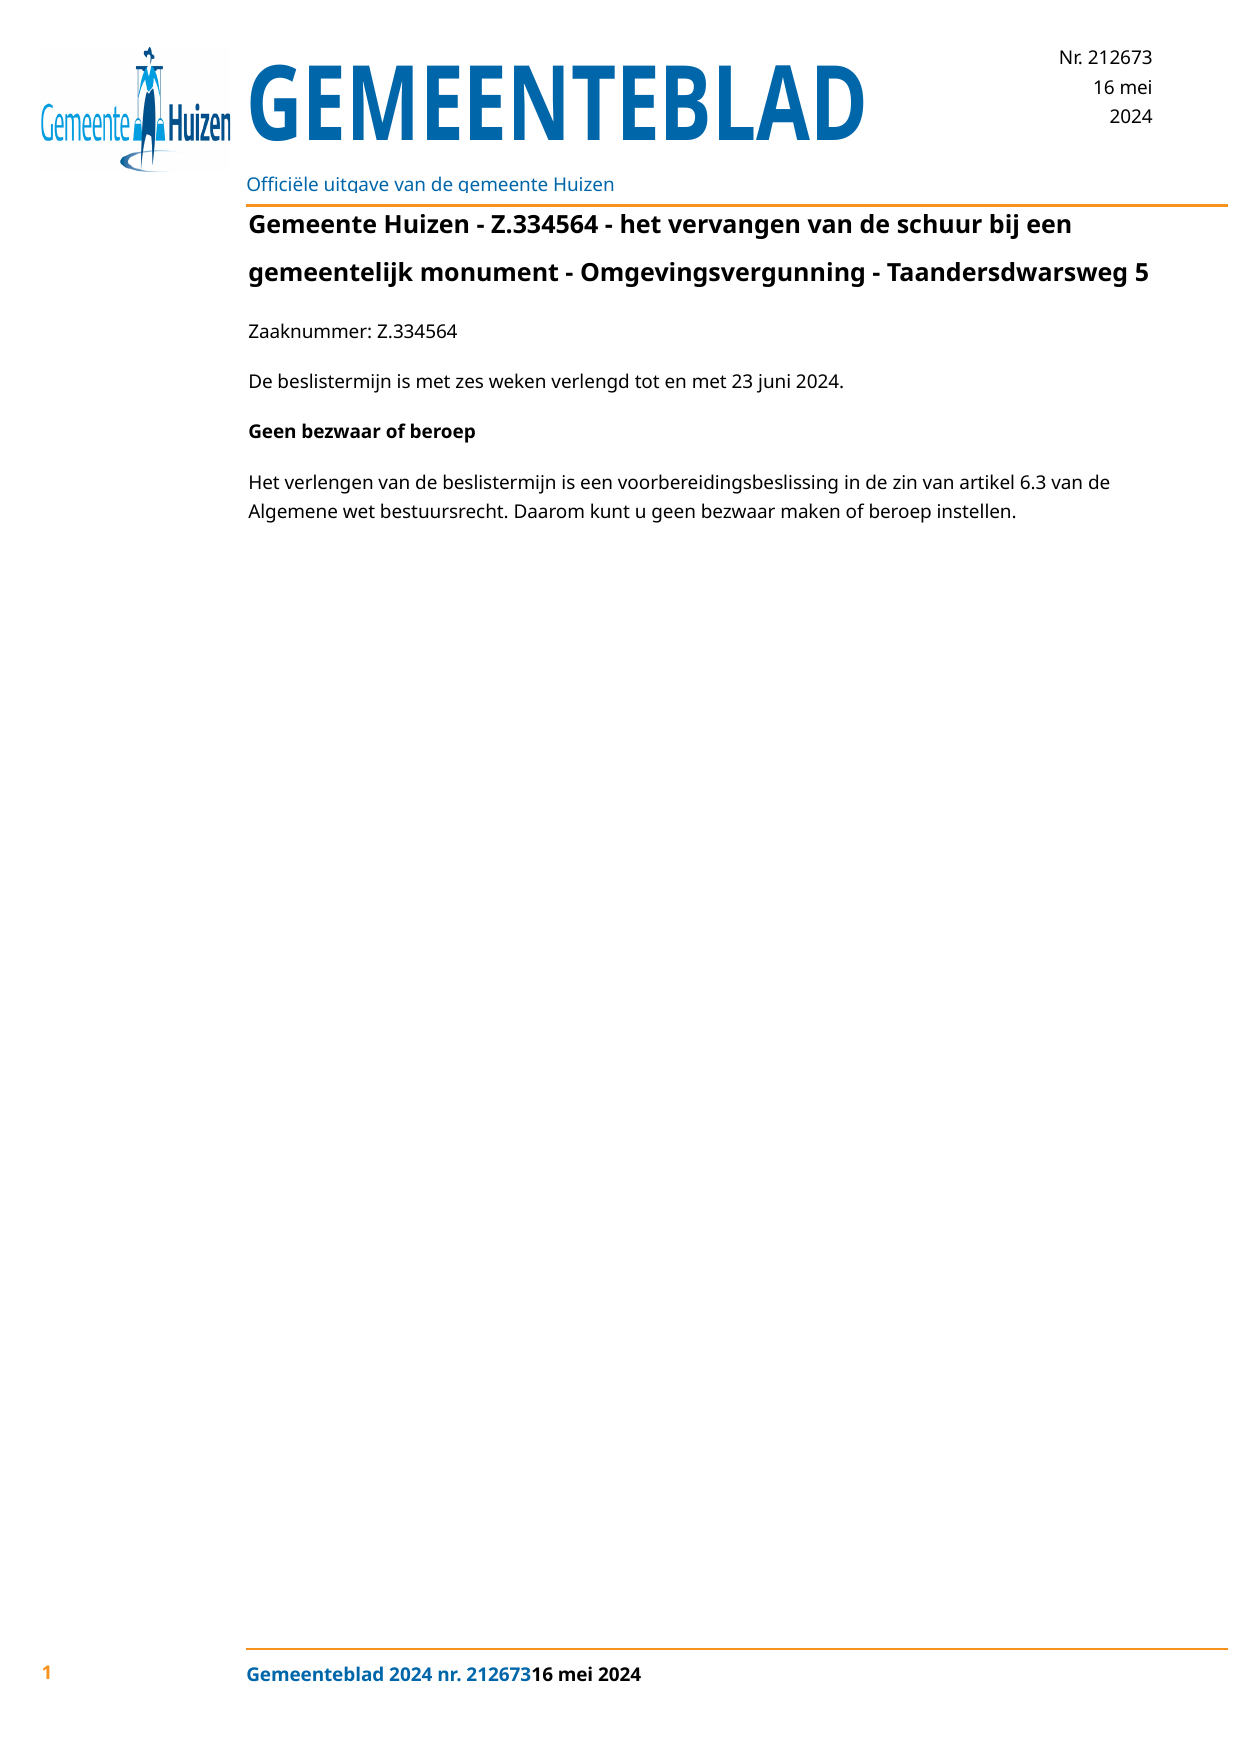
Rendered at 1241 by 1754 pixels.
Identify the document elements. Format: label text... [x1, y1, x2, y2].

text Zaaknummer: Z.334564 [248, 318, 1152, 344]
text De beslistermijn is met zes weken verlengd tot en met 23 juni 2024. [248, 368, 1152, 394]
text Het verlengen van de beslistermijn is een voorbereidingsbeslissing in de zin van artikel 6.3 van de Algemene wet bestuursrecht. Daarom kunt u geen bezwaar maken of beroep instellen. [248, 469, 1152, 524]
text Geen bezwaar of beroep [248, 419, 1152, 444]
text Gemeente Huizen - Z.334564 - het vervangen van de schuur bij een gemeentelijk monument - Omgevingsvergunning - Taandersdwarsweg 5 [248, 207, 1152, 288]
picture [41, 47, 231, 172]
